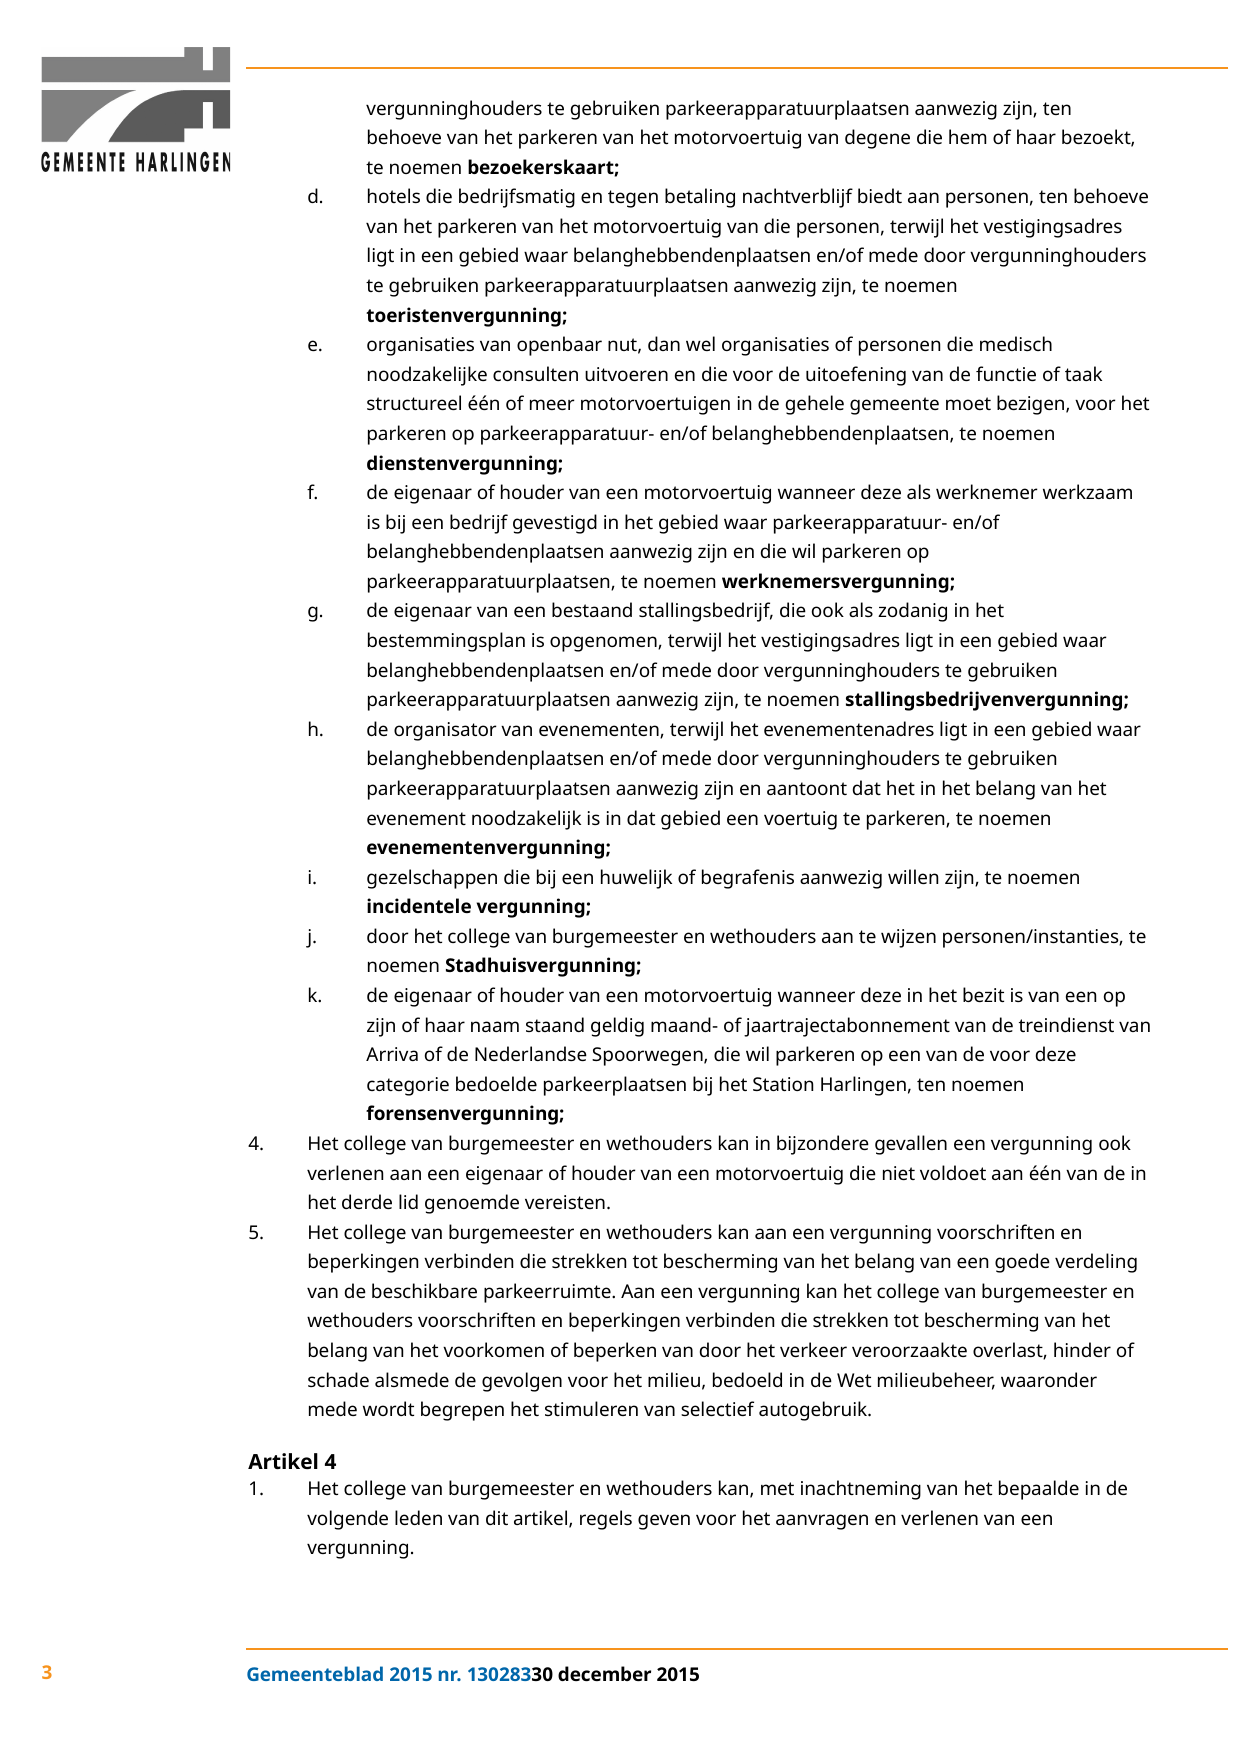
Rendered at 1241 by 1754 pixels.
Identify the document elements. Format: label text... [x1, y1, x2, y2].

list organisaties van openbaar nut, dan wel organisaties of personen die medisch noodzakelijke consulten uitvoeren en die voor de uitoefening van de functie of taak structureel één of meer motorvoertuigen in de gehele gemeente moet bezigen, voor het parkeren op parkeerapparatuur- en/of belanghebbendenplaatsen, te noemen dienstenvergunning; [307, 331, 1152, 476]
text Artikel 4 [248, 1447, 1152, 1475]
list gezelschappen die bij een huwelijk of begrafenis aanwezig willen zijn, te noemen incidentele vergunning; [307, 864, 1152, 919]
list Het college van burgemeester en wethouders kan, met inachtneming van het bepaalde in de volgende leden van dit artikel, regels geven voor het aanvragen en verlenen van een vergunning. [248, 1475, 1152, 1560]
list de eigenaar of houder van een motorvoertuig wanneer deze als werknemer werkzaam is bij een bedrijf gevestigd in het gebied waar parkeerapparatuur- en/of belanghebbendenplaatsen aanwezig zijn en die wil parkeren op parkeerapparatuurplaatsen, te noemen werknemersvergunning; [307, 479, 1152, 594]
list door het college van burgemeester en wethouders aan te wijzen personen/instanties, te noemen Stadhuisvergunning; [307, 923, 1152, 978]
list Het college van burgemeester en wethouders kan in bijzondere gevallen een vergunning ook verlenen aan een eigenaar of houder van een motorvoertuig die niet voldoet aan één van de in het derde lid genoemde vereisten. [248, 1130, 1152, 1215]
list de organisator van evenementen, terwijl het evenementenadres ligt in een gebied waar belanghebbendenplaatsen en/of mede door vergunninghouders te gebruiken parkeerapparatuurplaatsen aanwezig zijn en aantoont dat het in het belang van het evenement noodzakelijk is in dat gebied een voertuig te parkeren, te noemen evenementenvergunning; [307, 716, 1152, 860]
list de eigenaar of houder van een motorvoertuig wanneer deze in het bezit is van een op zijn of haar naam staand geldig maand- of jaartrajectabonnement van de treindienst van Arriva of de Nederlandse Spoorwegen, die wil parkeren op een van de voor deze categorie bedoelde parkeerplaatsen bij het Station Harlingen, ten noemen forensenvergunning; [307, 982, 1152, 1126]
list de eigenaar van een bestaand stallingsbedrijf, die ook als zodanig in het bestemmingsplan is opgenomen, terwijl het vestigingsadres ligt in een gebied waar belanghebbendenplaatsen en/of mede door vergunninghouders te gebruiken parkeerapparatuurplaatsen aanwezig zijn, te noemen stallingsbedrijvenvergunning; [307, 598, 1152, 712]
list hotels die bedrijfsmatig en tegen betaling nachtverblijf biedt aan personen, ten behoeve van het parkeren van het motorvoertuig van die personen, terwijl het vestigingsadres ligt in een gebied waar belanghebbendenplaatsen en/of mede door vergunninghouders te gebruiken parkeerapparatuurplaatsen aanwezig zijn, te noemen toeristenvergunning; [307, 183, 1152, 328]
picture [41, 47, 231, 172]
list Het college van burgemeester en wethouders kan aan een vergunning voorschriften en beperkingen verbinden die strekken tot bescherming van het belang van een goede verdeling van de beschikbare parkeerruimte. Aan een vergunning kan het college van burgemeester en wethouders voorschriften en beperkingen verbinden die strekken tot bescherming van het belang van het voorkomen of beperken van door het verkeer veroorzaakte overlast, hinder of schade alsmede de gevolgen voor het milieu, bedoeld in de Wet milieubeheer, waaronder mede wordt begrepen het stimuleren van selectief autogebruik. [248, 1219, 1152, 1422]
list vergunninghouders te gebruiken parkeerapparatuurplaatsen aanwezig zijn, ten behoeve van het parkeren van het motorvoertuig van degene die hem of haar bezoekt, te noemen bezoekerskaart; [307, 95, 1152, 180]
